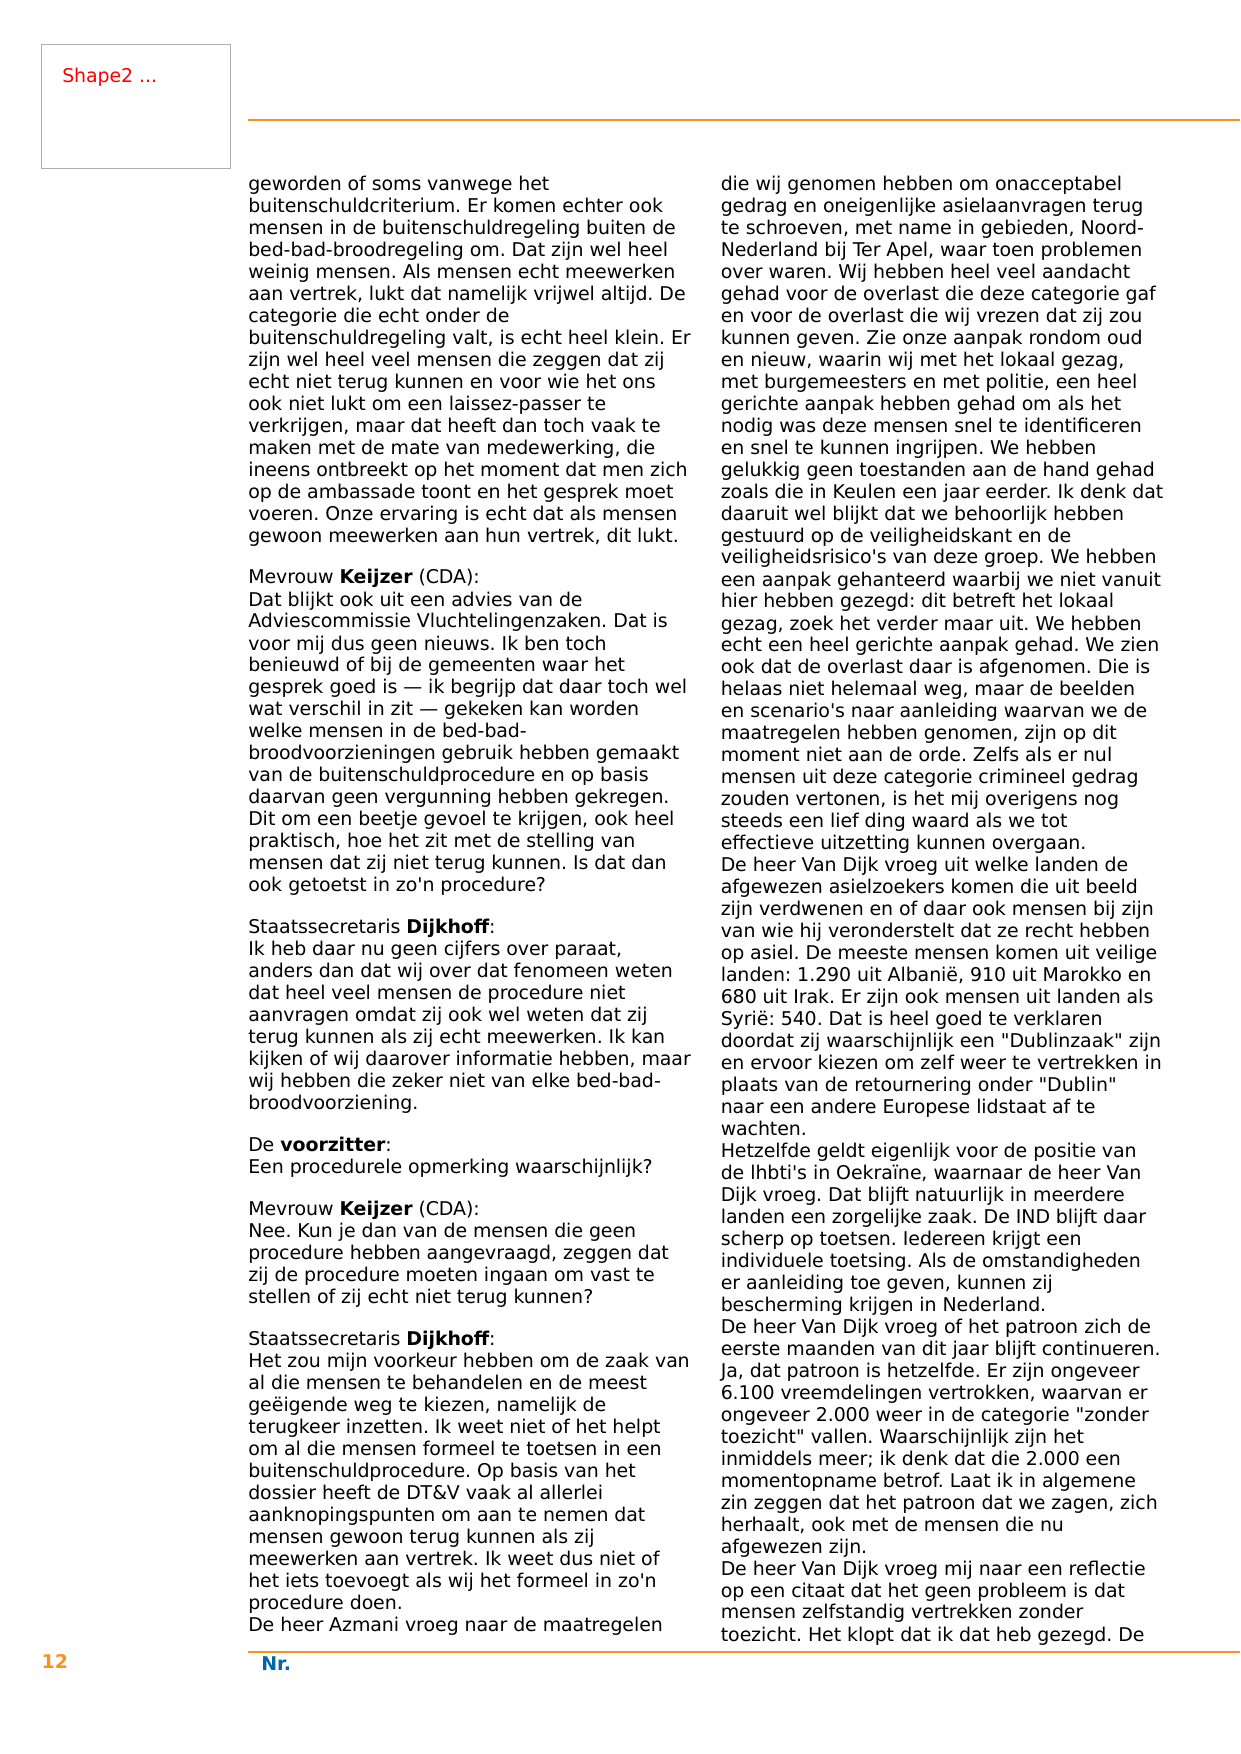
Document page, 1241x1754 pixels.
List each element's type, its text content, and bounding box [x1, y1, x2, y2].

text De voorzitter: [248, 1134, 691, 1156]
text die wij genomen hebben om onacceptabel gedrag en oneigenlijke asielaanvragen terug te schroeven, met name in gebieden, Noord-Nederland bij Ter Apel, waar toen problemen over waren. Wij hebben heel veel aandacht gehad voor de overlast die deze categorie gaf en voor de overlast die wij vrezen dat zij zou kunnen geven. Zie onze aanpak rondom oud en nieuw, waarin wij met het lokaal gezag, met burgemeesters en met politie, een heel gerichte aanpak hebben gehad om als het nodig was deze mensen snel te identificeren en snel te kunnen ingrijpen. We hebben gelukkig geen toestanden aan de hand gehad zoals die in Keulen een jaar eerder. Ik denk dat daaruit wel blijkt dat we behoorlijk hebben gestuurd op de veiligheidskant en de veiligheidsrisico's van deze groep. We hebben een aanpak gehanteerd waarbij we niet vanuit hier hebben gezegd: dit betreft het lokaal gezag, zoek het verder maar uit. We hebben echt een heel gerichte aanpak gehad. We zien ook dat de overlast daar is afgenomen. Die is helaas niet helemaal weg, maar de beelden en scenario's naar aanleiding waarvan we de maatregelen hebben genomen, zijn op dit moment niet aan de orde. Zelfs als er nul mensen uit deze categorie crimineel gedrag zouden vertonen, is het mij overigens nog steeds een lief ding waard als we tot effectieve uitzetting kunnen overgaan. [721, 173, 1163, 854]
text Mevrouw Keijzer (CDA): [248, 1198, 691, 1220]
text De heer Van Dijk vroeg of het patroon zich de eerste maanden van dit jaar blijft continueren. Ja, dat patroon is hetzelfde. Er zijn ongeveer 6.100 vreemdelingen vertrokken, waarvan er ongeveer 2.000 weer in de categorie "zonder toezicht" vallen. Waarschijnlijk zijn het inmiddels meer; ik denk dat die 2.000 een momentopname betrof. Laat ik in algemene zin zeggen dat het patroon dat we zagen, zich herhaalt, ook met de mensen die nu afgewezen zijn. [721, 1316, 1163, 1557]
text Nee. Kun je dan van de mensen die geen procedure hebben aangevraagd, zeggen dat zij de procedure moeten ingaan om vast te stellen of zij echt niet terug kunnen? [248, 1220, 691, 1308]
text Mevrouw Keijzer (CDA): [248, 566, 691, 588]
text De heer Azmani vroeg naar de maatregelen [248, 1613, 691, 1636]
text Dat blijkt ook uit een advies van de Adviescommissie Vluchtelingenzaken. Dat is voor mij dus geen nieuws. Ik ben toch benieuwd of bij de gemeenten waar het gesprek goed is — ik begrijp dat daar toch wel wat verschil in zit — gekeken kan worden welke mensen in de bed-bad-broodvoorzieningen gebruik hebben gemaakt van de buitenschuldprocedure en op basis daarvan geen vergunning hebben gekregen. Dit om een beetje gevoel te krijgen, ook heel praktisch, hoe het zit met de stelling van mensen dat zij niet terug kunnen. Is dat dan ook getoetst in zo'n procedure? [248, 588, 691, 896]
text Het zou mijn voorkeur hebben om de zaak van al die mensen te behandelen en de meest geëigende weg te kiezen, namelijk de terugkeer inzetten. Ik weet niet of het helpt om al die mensen formeel te toetsen in een buitenschuldprocedure. Op basis van het dossier heeft de DT&V vaak al allerlei aanknopingspunten om aan te nemen dat mensen gewoon terug kunnen als zij meewerken aan vertrek. Ik weet dus niet of het iets toevoegt als wij het formeel in zo'n procedure doen. [248, 1350, 691, 1613]
text Staatssecretaris Dijkhoff: [248, 1328, 691, 1350]
text geworden of soms vanwege het buitenschuldcriterium. Er komen echter ook mensen in de buitenschuldregeling buiten de bed-bad-broodregeling om. Dat zijn wel heel weinig mensen. Als mensen echt meewerken aan vertrek, lukt dat namelijk vrijwel altijd. De categorie die echt onder de buitenschuldregeling valt, is echt heel klein. Er zijn wel heel veel mensen die zeggen dat zij echt niet terug kunnen en voor wie het ons ook niet lukt om een laissez-passer te verkrijgen, maar dat heeft dan toch vaak te maken met de mate van medewerking, die ineens ontbreekt op het moment dat men zich op de ambassade toont en het gesprek moet voeren. Onze ervaring is echt dat als mensen gewoon meewerken aan hun vertrek, dit lukt. [248, 173, 691, 546]
text Een procedurele opmerking waarschijnlijk? [248, 1156, 691, 1178]
text Ik heb daar nu geen cijfers over paraat, anders dan dat wij over dat fenomeen weten dat heel veel mensen de procedure niet aanvragen omdat zij ook wel weten dat zij terug kunnen als zij echt meewerken. Ik kan kijken of wij daarover informatie hebben, maar wij hebben die zeker niet van elke bed-bad-broodvoorziening. [248, 938, 691, 1114]
text Hetzelfde geldt eigenlijk voor de positie van de lhbti's in Oekraïne, waarnaar de heer Van Dijk vroeg. Dat blijft natuurlijk in meerdere landen een zorgelijke zaak. De IND blijft daar scherp op toetsen. Iedereen krijgt een individuele toetsing. Als de omstandigheden er aanleiding toe geven, kunnen zij bescherming krijgen in Nederland. [721, 1140, 1163, 1316]
text De heer Van Dijk vroeg mij naar een reflectie op een citaat dat het geen probleem is dat mensen zelfstandig vertrekken zonder toezicht. Het klopt dat ik dat heb gezegd. De [721, 1557, 1163, 1645]
text De heer Van Dijk vroeg uit welke landen de afgewezen asielzoekers komen die uit beeld zijn verdwenen en of daar ook mensen bij zijn van wie hij veronderstelt dat ze recht hebben op asiel. De meeste mensen komen uit veilige landen: 1.290 uit Albanië, 910 uit Marokko en 680 uit Irak. Er zijn ook mensen uit landen als Syrië: 540. Dat is heel goed te verklaren doordat zij waarschijnlijk een "Dublinzaak" zijn en ervoor kiezen om zelf weer te vertrekken in plaats van de retournering onder "Dublin" naar een andere Europese lidstaat af te wachten. [721, 854, 1163, 1140]
text Staatssecretaris Dijkhoff: [248, 916, 691, 938]
